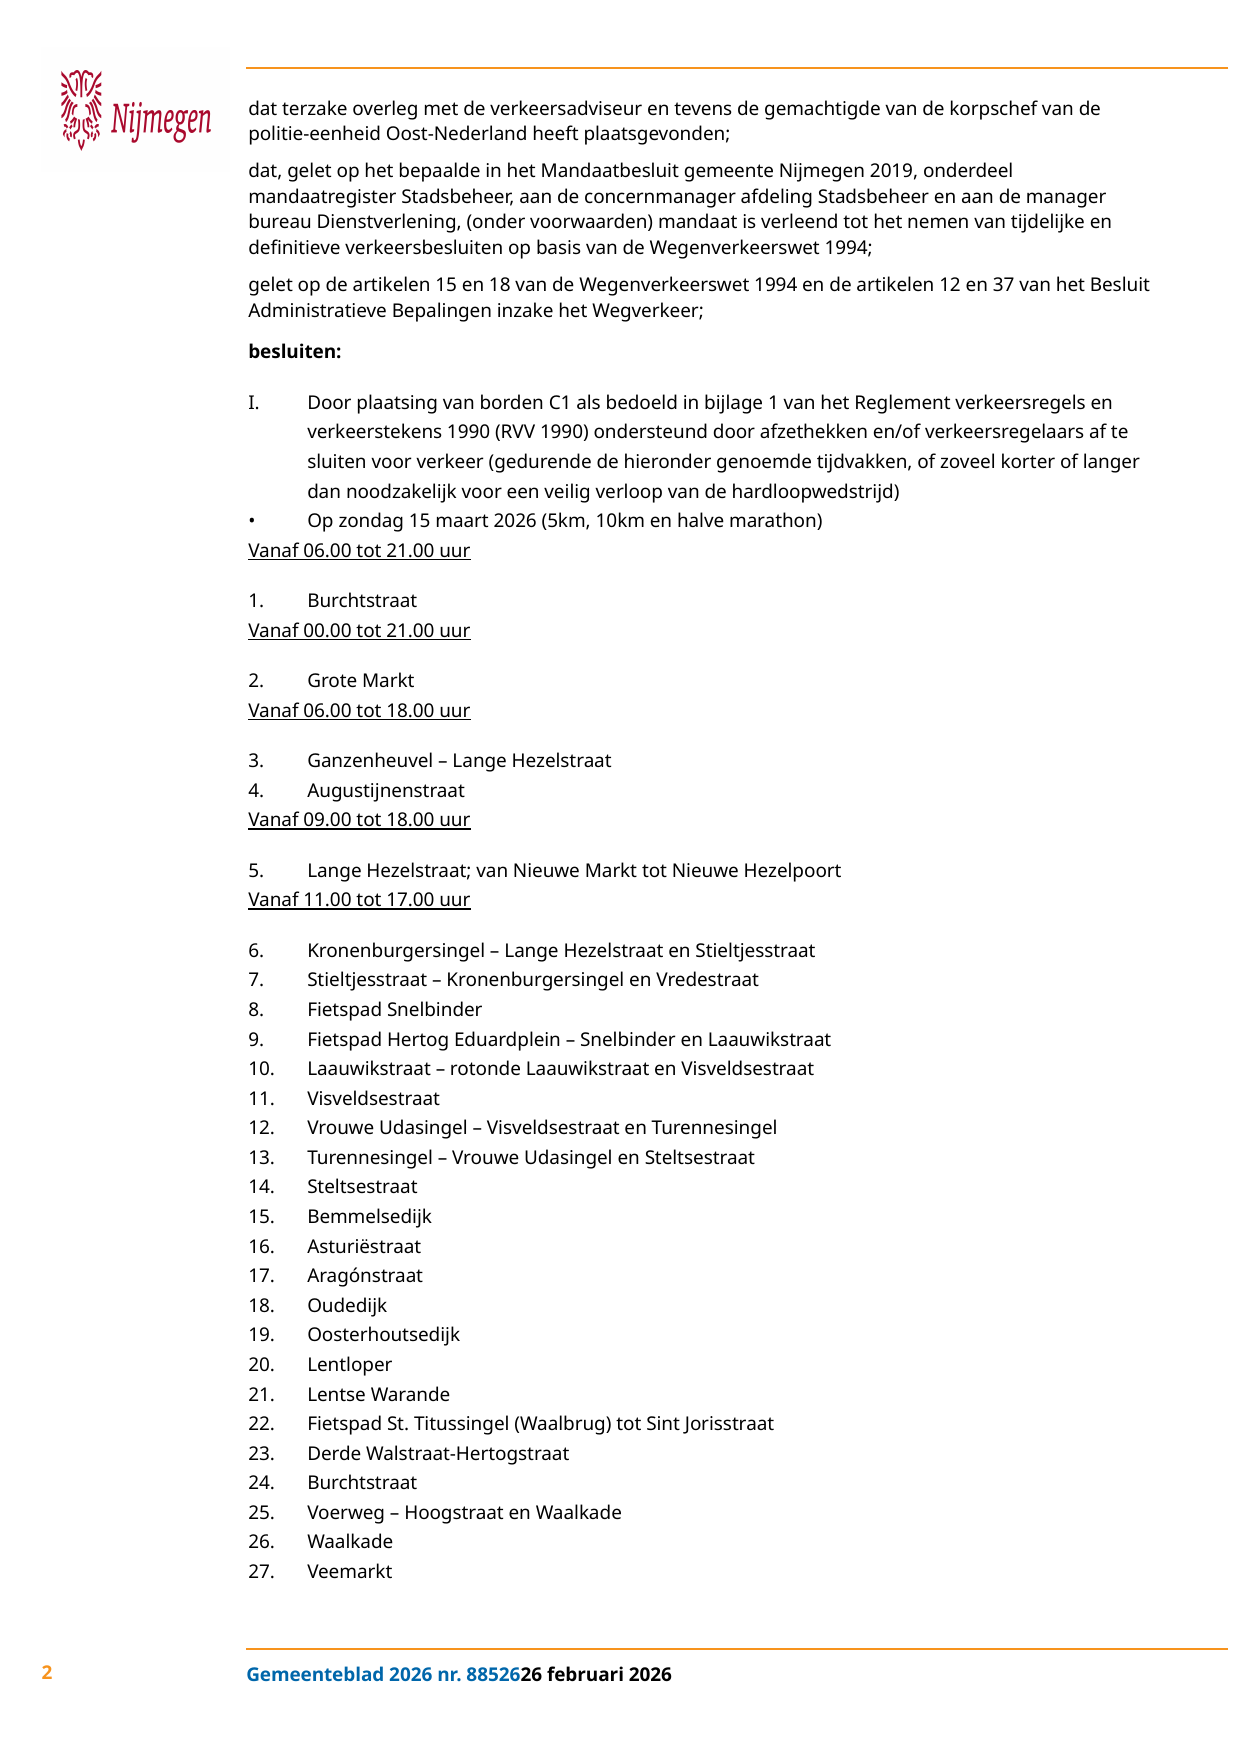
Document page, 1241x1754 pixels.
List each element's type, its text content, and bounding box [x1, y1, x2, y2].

list Burchtstraat [248, 1469, 1152, 1495]
list Augustijnenstraat [248, 777, 1152, 803]
list Laauwikstraat – rotonde Laauwikstraat en Visveldsestraat [248, 1055, 1152, 1081]
text Vanaf 06.00 tot 21.00 uur [248, 537, 1152, 563]
picture [41, 47, 231, 172]
list Veemarkt [248, 1558, 1152, 1584]
list Fietspad St. Titussingel (Waalbrug) tot Sint Jorisstraat [248, 1410, 1152, 1436]
text Vanaf 11.00 tot 17.00 uur [248, 887, 1152, 912]
text gelet op de artikelen 15 en 18 van de Wegenverkeerswet 1994 en de artikelen 12 en 37 van het Besluit Administratieve Bepalingen inzake het Wegverkeer; [248, 271, 1152, 322]
list Voerweg – Hoogstraat en Waalkade [248, 1499, 1152, 1525]
list Lentse Warande [248, 1381, 1152, 1407]
text Vanaf 00.00 tot 21.00 uur [248, 617, 1152, 643]
list Visveldsestraat [248, 1085, 1152, 1111]
list Bemmelsedijk [248, 1203, 1152, 1229]
list Asturiëstraat [248, 1233, 1152, 1259]
list Oosterhoutsedijk [248, 1322, 1152, 1347]
list Fietspad Snelbinder [248, 996, 1152, 1022]
list Lentloper [248, 1351, 1152, 1377]
list Stieltjesstraat – Kronenburgersingel en Vredestraat [248, 967, 1152, 992]
list Waalkade [248, 1529, 1152, 1554]
text dat terzake overleg met de verkeersadviseur en tevens de gemachtigde van de korpschef van de politie-eenheid Oost-Nederland heeft plaatsgevonden; [248, 95, 1152, 146]
list Lange Hezelstraat; van Nieuwe Markt tot Nieuwe Hezelpoort [248, 857, 1152, 883]
text Vanaf 06.00 tot 18.00 uur [248, 697, 1152, 723]
list Op zondag 15 maart 2026 (5km, 10km en halve marathon) [248, 507, 1152, 533]
list Oudedijk [248, 1292, 1152, 1318]
list Steltsestraat [248, 1174, 1152, 1199]
list Fietspad Hertog Eduardplein – Snelbinder en Laauwikstraat [248, 1026, 1152, 1052]
list Kronenburgersingel – Lange Hezelstraat en Stieltjesstraat [248, 937, 1152, 963]
list Derde Walstraat-Hertogstraat [248, 1440, 1152, 1466]
list Vrouwe Udasingel – Visveldsestraat en Turennesingel [248, 1114, 1152, 1140]
list Door plaatsing van borden C1 als bedoeld in bijlage 1 van het Reglement verkeersregels en verkeerstekens 1990 (RVV 1990) ondersteund door afzethekken en/of verkeersregelaars af te sluiten voor verkeer (gedurende de hieronder genoemde tijdvakken, of zoveel korter of langer dan noodzakelijk voor een veilig verloop van de hardloopwedstrijd) [248, 389, 1152, 504]
list Turennesingel – Vrouwe Udasingel en Steltsestraat [248, 1144, 1152, 1170]
list Aragónstraat [248, 1262, 1152, 1288]
text besluiten: [248, 339, 1152, 364]
text Vanaf 09.00 tot 18.00 uur [248, 807, 1152, 832]
list Ganzenheuvel – Lange Hezelstraat [248, 747, 1152, 773]
text dat, gelet op het bepaalde in het Mandaatbesluit gemeente Nijmegen 2019, onderdeel mandaatregister Stadsbeheer, aan de concernmanager afdeling Stadsbeheer en aan de manager bureau Dienstverlening, (onder voorwaarden) mandaat is verleend tot het nemen van tijdelijke en definitieve verkeersbesluiten op basis van de Wegenverkeerswet 1994; [248, 157, 1152, 260]
list Grote Markt [248, 667, 1152, 693]
list Burchtstraat [248, 587, 1152, 613]
